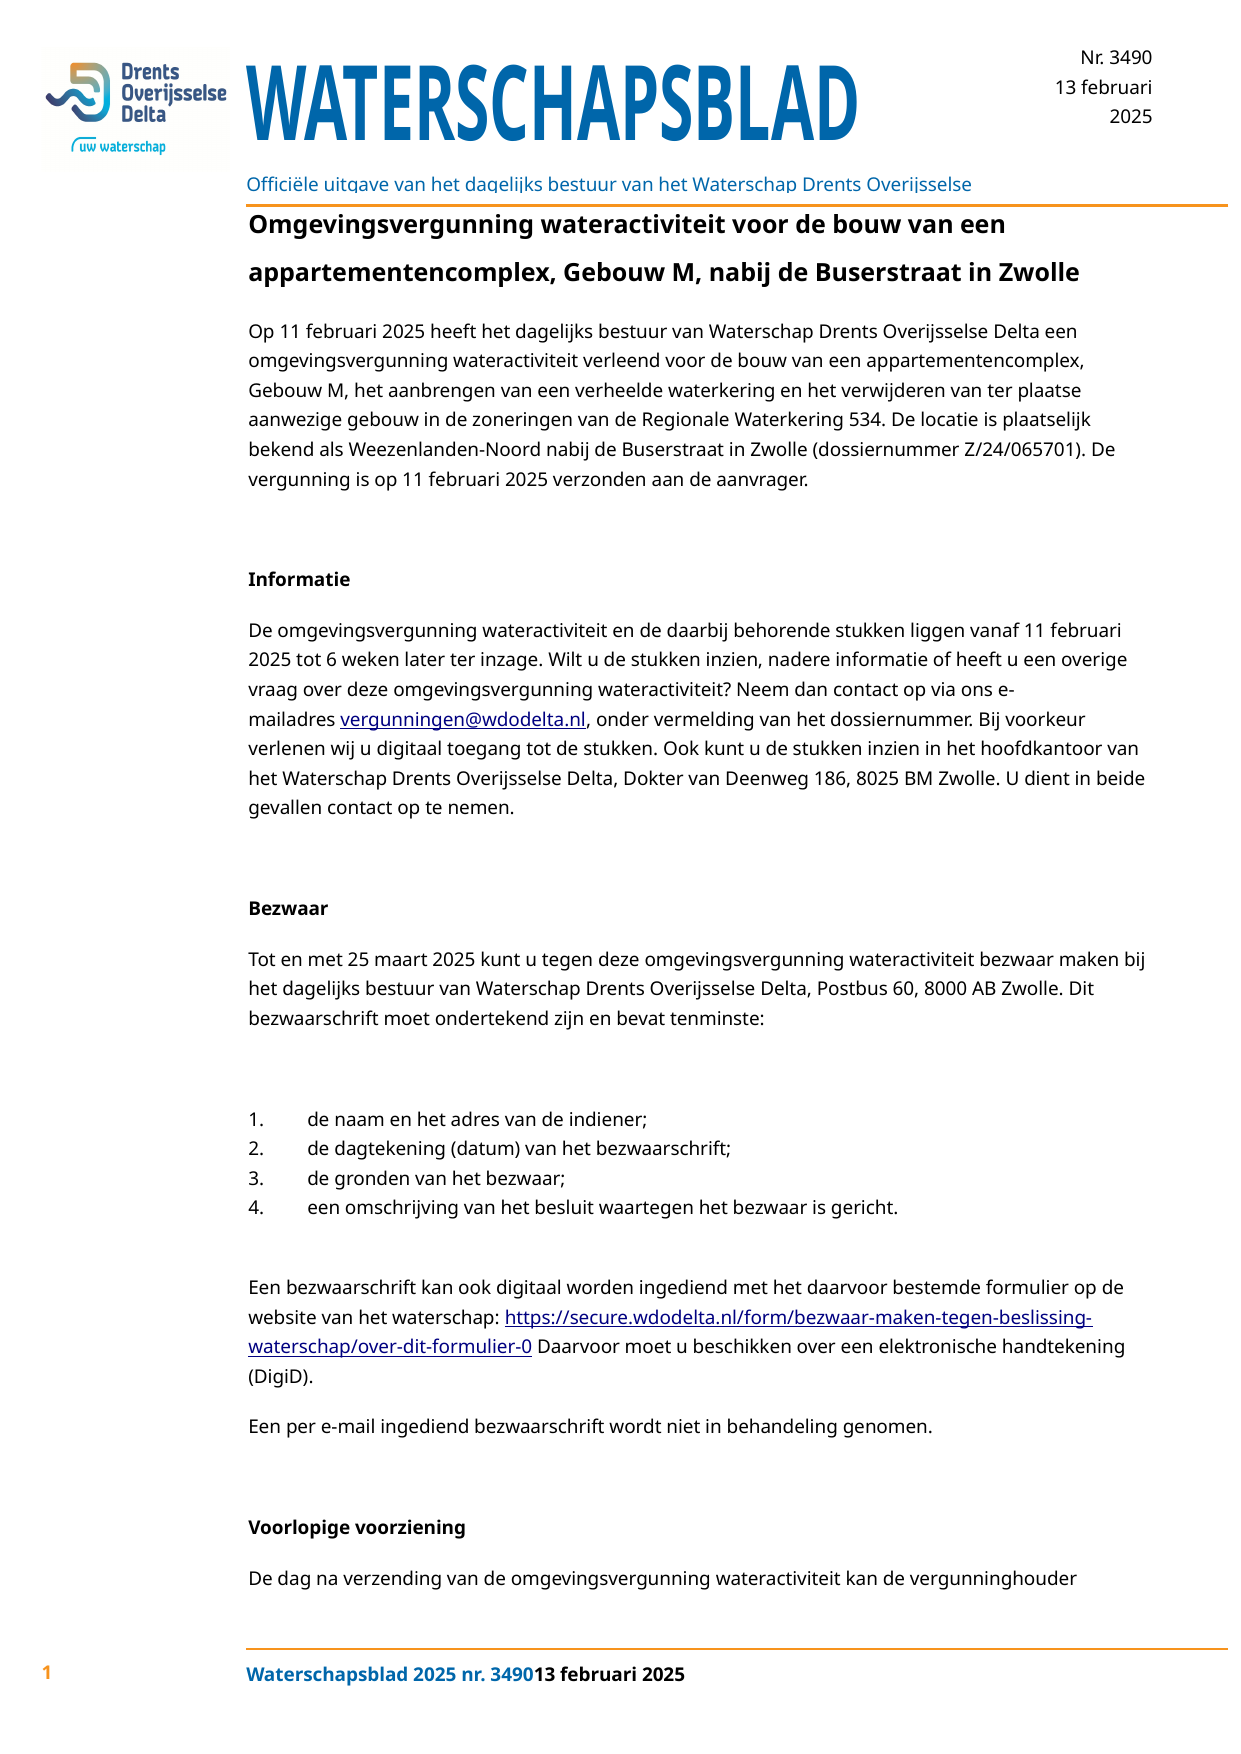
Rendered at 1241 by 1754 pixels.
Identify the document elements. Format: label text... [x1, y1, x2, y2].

list een omschrijving van het besluit waartegen het bezwaar is gericht. [248, 1194, 1152, 1220]
text Voorlopige voorziening [248, 1514, 1152, 1540]
list de gronden van het bezwaar; [248, 1165, 1152, 1191]
text Tot en met 25 maart 2025 kunt u tegen deze omgevingsvergunning wateractiviteit bezwaar maken bij het dagelijks bestuur van Waterschap Drents Overijsselse Delta, Postbus 60, 8000 AB Zwolle. Dit bezwaarschrift moet ondertekend zijn en bevat tenminste: [248, 946, 1152, 1031]
text Een bezwaarschrift kan ook digitaal worden ingediend met het daarvoor bestemde formulier op de website van het waterschap: https://secure.wdodelta.nl/form/bezwaar-maken-tegen-beslissing-waterschap/over-dit-formulier-0 Daarvoor moet u beschikken over een elektronische handtekening (DigiD). [248, 1274, 1152, 1389]
text Op 11 februari 2025 heeft het dagelijks bestuur van Waterschap Drents Overijsselse Delta een omgevingsvergunning wateractiviteit verleend voor de bouw van een appartementencomplex, Gebouw M, het aanbrengen van een verheelde waterkering en het verwijderen van ter plaatse aanwezige gebouw in de zoneringen van de Regionale Waterkering 534. De locatie is plaatselijk bekend als Weezenlanden-Noord nabij de Buserstraat in Zwolle (dossiernummer Z/24/065701). De vergunning is op 11 februari 2025 verzonden aan de aanvrager. [248, 318, 1152, 492]
text Informatie [248, 567, 1152, 592]
text De dag na verzending van de omgevingsvergunning wateractiviteit kan de vergunninghouder [248, 1565, 1152, 1591]
list de dagtekening (datum) van het bezwaarschrift; [248, 1135, 1152, 1161]
text De omgevingsvergunning wateractiviteit en de daarbij behorende stukken liggen vanaf 11 februari 2025 tot 6 weken later ter inzage. Wilt u de stukken inzien, nadere informatie of heeft u een overige vraag over deze omgevingsvergunning wateractiviteit? Neem dan contact op via ons e-mailadres vergunningen@wdodelta.nl, onder vermelding van het dossiernummer. Bij voorkeur verlenen wij u digitaal toegang tot de stukken. Ook kunt u de stukken inzien in het hoofdkantoor van het Waterschap Drents Overijsselse Delta, Dokter van Deenweg 186, 8025 BM Zwolle. U dient in beide gevallen contact op te nemen. [248, 617, 1152, 820]
text Bezwaar [248, 895, 1152, 921]
picture [41, 47, 231, 172]
text Een per e-mail ingediend bezwaarschrift wordt niet in behandeling genomen. [248, 1414, 1152, 1439]
text Omgevingsvergunning wateractiviteit voor de bouw van een appartementencomplex, Gebouw M, nabij de Buserstraat in Zwolle [248, 207, 1152, 288]
list de naam en het adres van de indiener; [248, 1106, 1152, 1132]
